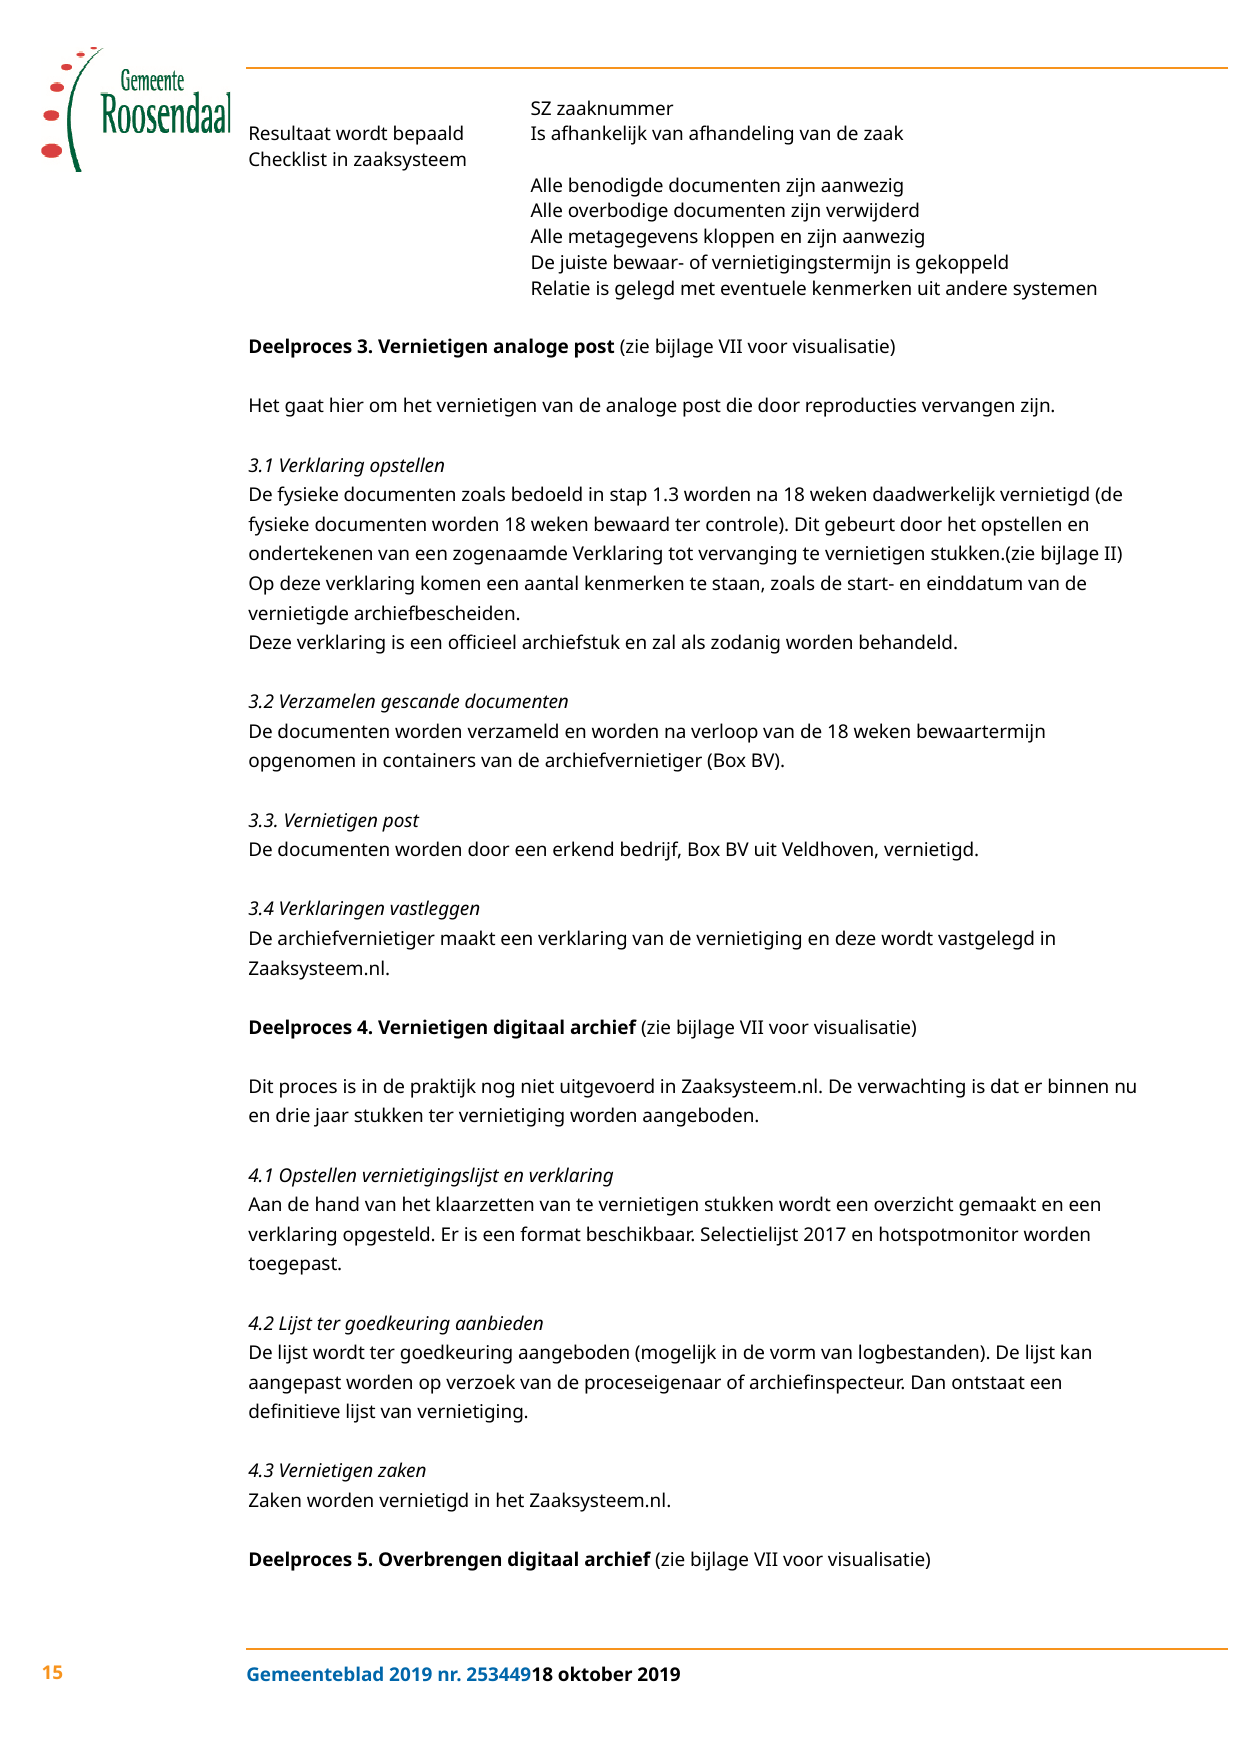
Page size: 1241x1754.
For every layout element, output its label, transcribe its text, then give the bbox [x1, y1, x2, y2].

text Deelproces 5. Overbrengen digitaal archief (zie bijlage VII voor visualisatie) [248, 1546, 1152, 1572]
table_cell [248, 172, 530, 198]
text De documenten worden verzameld en worden na verloop van de 18 weken bewaartermijn opgenomen in containers van de archiefvernietiger (Box BV). [248, 718, 1152, 773]
text Deelproces 4. Vernietigen digitaal archief (zie bijlage VII voor visualisatie) [248, 1014, 1152, 1039]
table_cell [248, 198, 530, 223]
text 3.3. Vernietigen post [248, 807, 1152, 832]
text De fysieke documenten zoals bedoeld in stap 1.3 worden na 18 weken daadwerkelijk vernietigd (de fysieke documenten worden 18 weken bewaard ter controle). Dit gebeurt door het opstellen en ondertekenen van een zogenaamde Verklaring tot vervanging te vernietigen stukken.(zie bijlage II) Op deze verklaring komen een aantal kenmerken te staan, zoals de start- en einddatum van de vernietigde archiefbescheiden. [248, 481, 1152, 625]
table_cell Alle overbodige documenten zijn verwijderd [530, 198, 1152, 223]
table_cell [530, 146, 1152, 172]
table_cell Relatie is gelegd met eventuele kenmerken uit andere systemen [530, 275, 1152, 301]
table_cell Alle benodigde documenten zijn aanwezig [530, 172, 1152, 198]
text 4.1 Opstellen vernietigingslijst en verklaring [248, 1162, 1152, 1187]
text Zaken worden vernietigd in het Zaaksysteem.nl. [248, 1487, 1152, 1513]
text Aan de hand van het klaarzetten van te vernietigen stukken wordt een overzicht gemaakt en een verklaring opgesteld. Er is een format beschikbaar. Selectielijst 2017 en hotspotmonitor worden toegepast. [248, 1191, 1152, 1276]
text 3.2 Verzamelen gescande documenten [248, 688, 1152, 714]
table_cell Resultaat wordt bepaald [248, 121, 530, 146]
text 3.4 Verklaringen vastleggen [248, 896, 1152, 921]
text Deze verklaring is een officieel archiefstuk en zal als zodanig worden behandeld. [248, 629, 1152, 655]
table_cell [248, 95, 530, 121]
text De archiefvernietiger maakt een verklaring van de vernietiging en deze wordt vastgelegd in Zaaksysteem.nl. [248, 925, 1152, 980]
table_cell De juiste bewaar- of vernietigingstermijn is gekoppeld [530, 249, 1152, 275]
text Deelproces 3. Vernietigen analoge post (zie bijlage VII voor visualisatie) [248, 333, 1152, 359]
table_cell [248, 275, 530, 301]
text De documenten worden door een erkend bedrijf, Box BV uit Veldhoven, vernietigd. [248, 836, 1152, 862]
table_cell SZ zaaknummer [530, 95, 1152, 121]
table_cell [248, 224, 530, 249]
text 4.3 Vernietigen zaken [248, 1458, 1152, 1483]
table_cell Is afhankelijk van afhandeling van de zaak [530, 121, 1152, 146]
table_cell Checklist in zaaksysteem [248, 146, 530, 172]
text 4.2 Lijst ter goedkeuring aanbieden [248, 1310, 1152, 1335]
table_cell [248, 249, 530, 275]
text Dit proces is in de praktijk nog niet uitgevoerd in Zaaksysteem.nl. De verwachting is dat er binnen nu en drie jaar stukken ter vernietiging worden aangeboden. [248, 1073, 1152, 1128]
table_cell Alle metagegevens kloppen en zijn aanwezig [530, 224, 1152, 249]
text Het gaat hier om het vernietigen van de analoge post die door reproducties vervangen zijn. [248, 393, 1152, 418]
text 3.1 Verklaring opstellen [248, 452, 1152, 477]
text De lijst wordt ter goedkeuring aangeboden (mogelijk in de vorm van logbestanden). De lijst kan aangepast worden op verzoek van de proceseigenaar of archiefinspecteur. Dan ontstaat een definitieve lijst van vernietiging. [248, 1339, 1152, 1424]
picture [41, 47, 231, 172]
